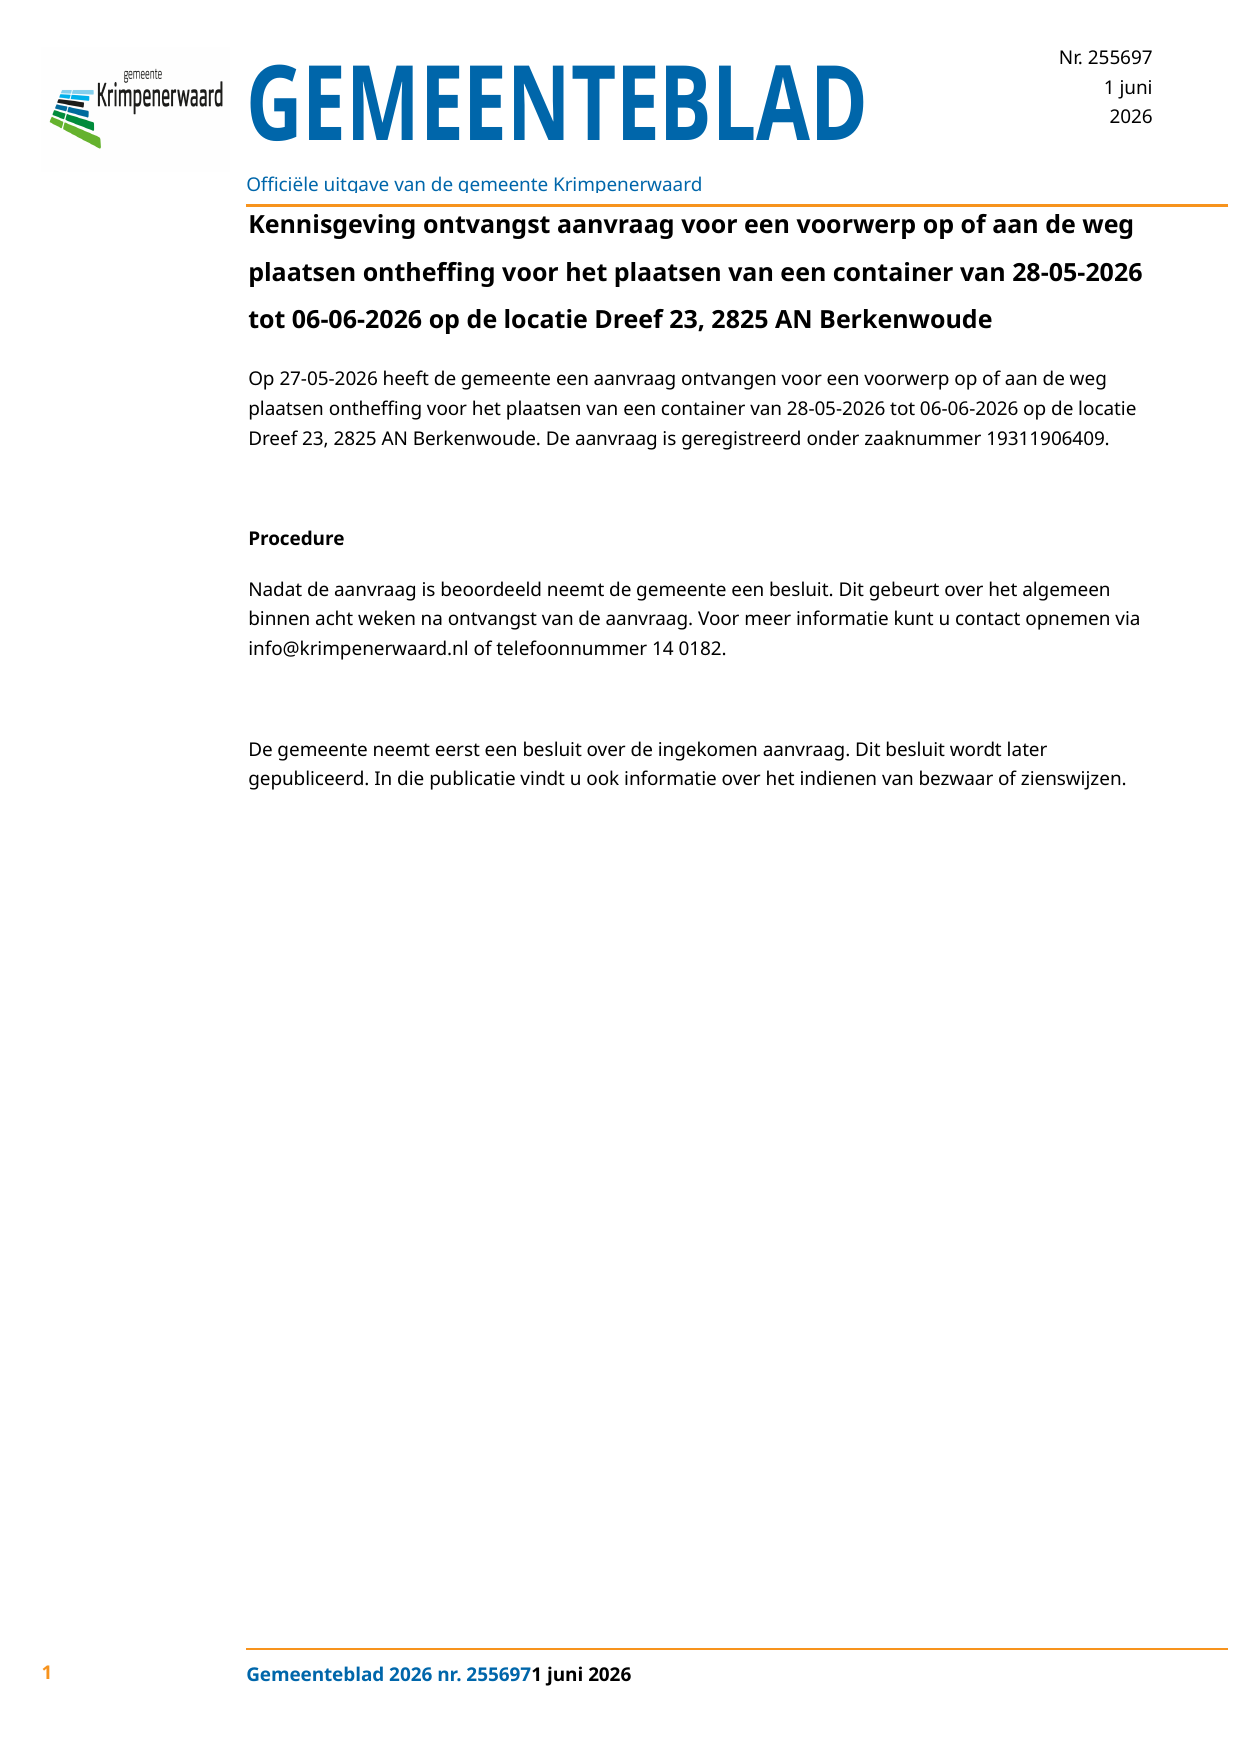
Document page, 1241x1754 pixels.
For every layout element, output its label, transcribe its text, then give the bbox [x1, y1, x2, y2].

text De gemeente neemt eerst een besluit over de ingekomen aanvraag. Dit besluit wordt later gepubliceerd. In die publicatie vindt u ook informatie over het indienen van bezwaar of zienswijzen. [248, 736, 1152, 791]
text Op 27-05-2026 heeft de gemeente een aanvraag ontvangen voor een voorwerp op of aan de weg plaatsen ontheffing voor het plaatsen van een container van 28-05-2026 tot 06-06-2026 op de locatie Dreef 23, 2825 AN Berkenwoude. De aanvraag is geregistreerd onder zaaknummer 19311906409. [248, 366, 1152, 450]
text Nadat de aanvraag is beoordeeld neemt de gemeente een besluit. Dit gebeurt over het algemeen binnen acht weken na ontvangst van de aanvraag. Voor meer informatie kunt u contact opnemen via info@krimpenerwaard.nl of telefoonnummer 14 0182. [248, 576, 1152, 661]
text Procedure [248, 526, 1152, 551]
picture [41, 47, 231, 172]
text Kennisgeving ontvangst aanvraag voor een voorwerp op of aan de weg plaatsen ontheffing voor het plaatsen van een container van 28-05-2026 tot 06-06-2026 op de locatie Dreef 23, 2825 AN Berkenwoude [248, 207, 1152, 336]
